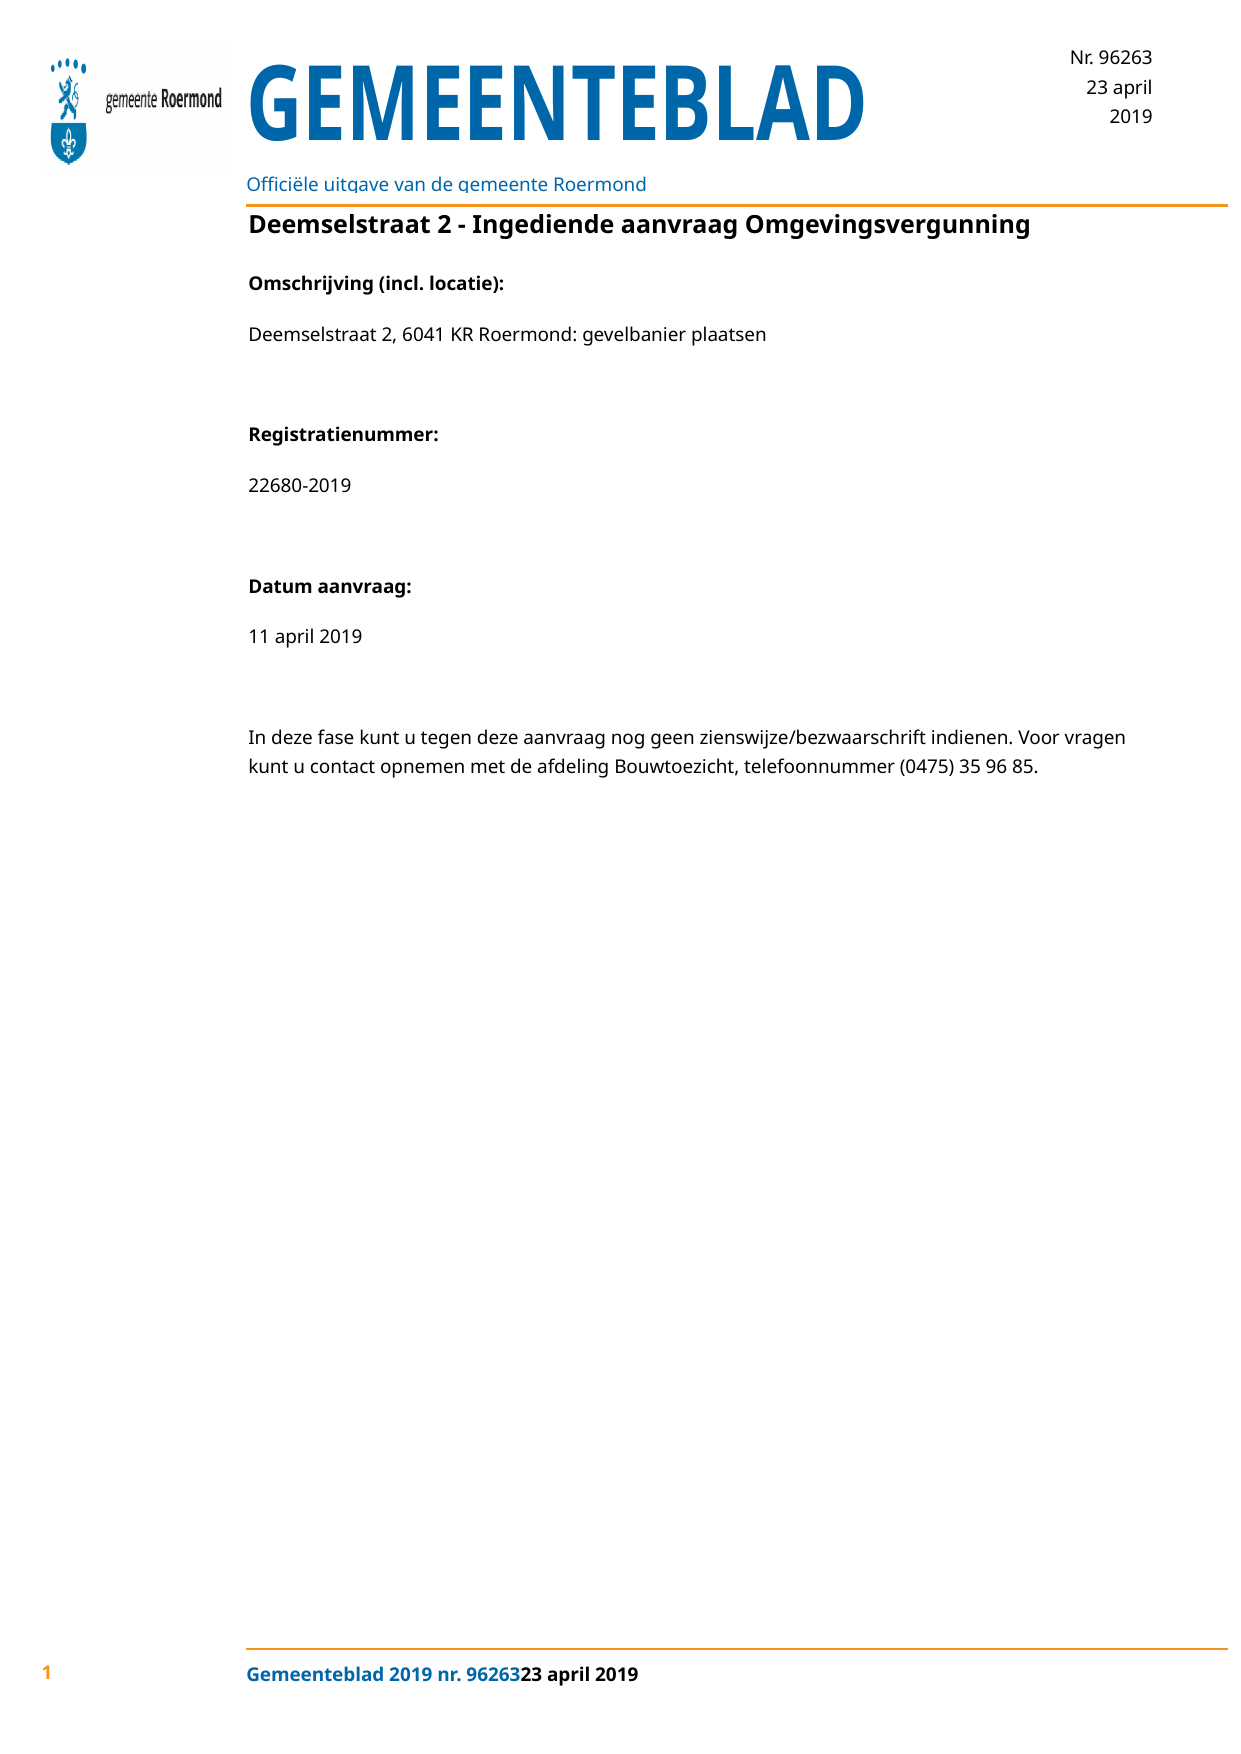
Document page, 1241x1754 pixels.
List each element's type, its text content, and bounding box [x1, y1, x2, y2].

text Deemselstraat 2 - Ingediende aanvraag Omgevingsvergunning [248, 207, 1152, 241]
text In deze fase kunt u tegen deze aanvraag nog geen zienswijze/bezwaarschrift indienen. Voor vragen kunt u contact opnemen met de afdeling Bouwtoezicht, telefoonnummer (0475) 35 96 85. [248, 724, 1152, 779]
picture [41, 47, 231, 172]
text Datum aanvraag: [248, 573, 1152, 598]
text 22680-2019 [248, 472, 1152, 498]
text 11 april 2019 [248, 623, 1152, 649]
text Registratienummer: [248, 422, 1152, 447]
text Omschrijving (incl. locatie): [248, 270, 1152, 296]
text Deemselstraat 2, 6041 KR Roermond: gevelbanier plaatsen [248, 321, 1152, 346]
